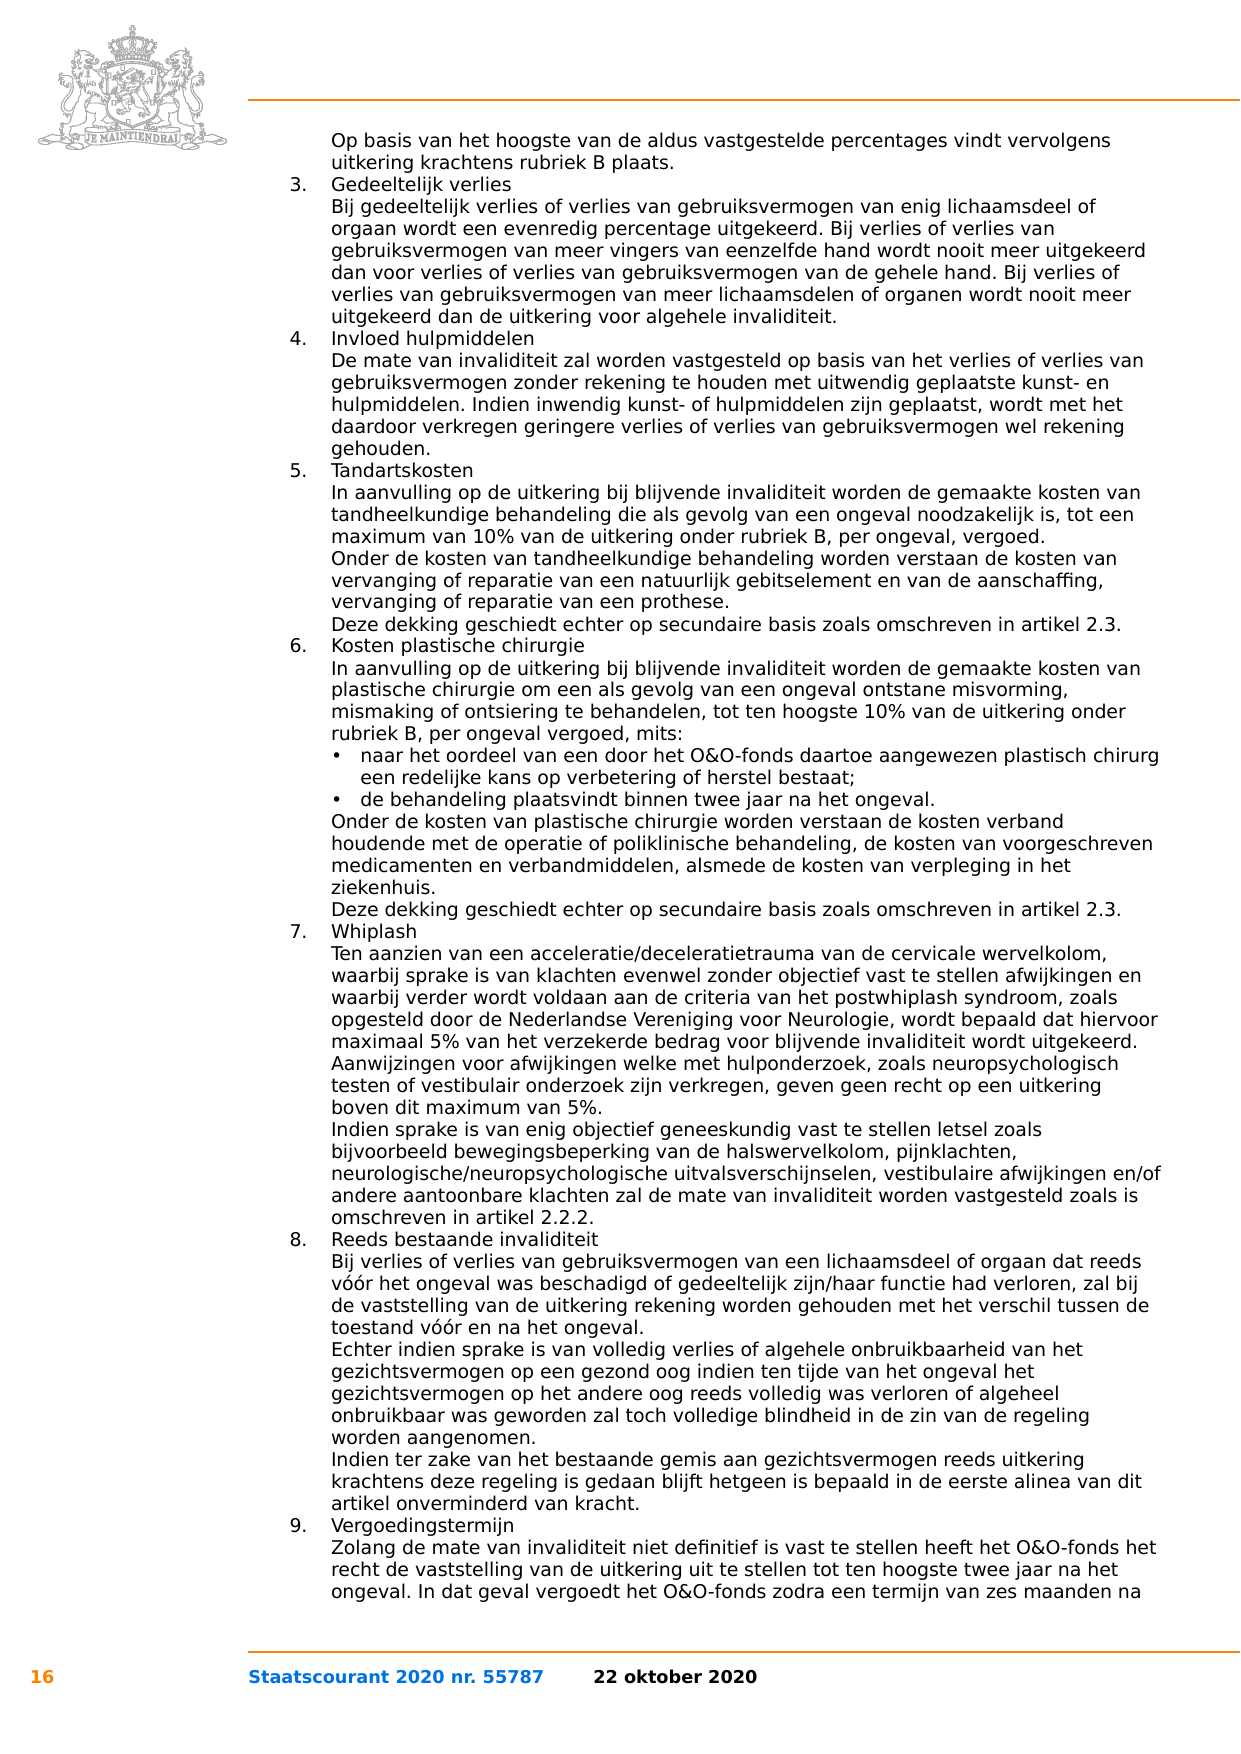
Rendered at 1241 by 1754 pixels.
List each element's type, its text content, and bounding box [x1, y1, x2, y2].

text 9. Vergoedingstermijn [289, 1514, 1163, 1537]
text 8. Reeds bestaande invaliditeit [289, 1229, 1163, 1251]
text Zolang de mate van invaliditeit niet definitief is vast te stellen heeft het O&O-fonds het recht de vaststelling van de uitkering uit te stellen tot ten hoogste twee jaar na het ongeval. In dat geval vergoedt het O&O-fonds zodra een termijn van zes maanden na [331, 1537, 1163, 1602]
text 7. Whiplash [289, 921, 1163, 943]
text • naar het oordeel van een door het O&O-fonds daartoe aangewezen plastisch chirurg een redelijke kans op verbetering of herstel bestaat; [331, 745, 1163, 789]
text 6. Kosten plastische chirurgie [289, 635, 1163, 657]
text Echter indien sprake is van volledig verlies of algehele onbruikbaarheid van het gezichtsvermogen op een gezond oog indien ten tijde van het ongeval het gezichtsvermogen op het andere oog reeds volledig was verloren of algeheel onbruikbaar was geworden zal toch volledige blindheid in de zin van de regeling worden aangenomen. [331, 1339, 1163, 1449]
text 5. Tandartskosten [289, 459, 1163, 482]
text Bij verlies of verlies van gebruiksvermogen van een lichaamsdeel of orgaan dat reeds vóór het ongeval was beschadigd of gedeeltelijk zijn/haar functie had verloren, zal bij de vaststelling van de uitkering rekening worden gehouden met het verschil tussen de toestand vóór en na het ongeval. [331, 1251, 1163, 1339]
text 4. Invloed hulpmiddelen [289, 328, 1163, 350]
text De mate van invaliditeit zal worden vastgesteld op basis van het verlies of verlies van gebruiksvermogen zonder rekening te houden met uitwendig geplaatste kunst- en hulpmiddelen. Indien inwendig kunst- of hulpmiddelen zijn geplaatst, wordt met het daardoor verkregen geringere verlies of verlies van gebruiksvermogen wel rekening gehouden. [331, 350, 1163, 459]
text Bij gedeeltelijk verlies of verlies van gebruiksvermogen van enig lichaamsdeel of orgaan wordt een evenredig percentage uitgekeerd. Bij verlies of verlies van gebruiksvermogen van meer vingers van eenzelfde hand wordt nooit meer uitgekeerd dan voor verlies of verlies van gebruiksvermogen van de gehele hand. Bij verlies of verlies van gebruiksvermogen van meer lichaamsdelen of organen wordt nooit meer uitgekeerd dan de uitkering voor algehele invaliditeit. [331, 196, 1163, 328]
text • de behandeling plaatsvindt binnen twee jaar na het ongeval. [331, 789, 1163, 811]
text In aanvulling op de uitkering bij blijvende invaliditeit worden de gemaakte kosten van plastische chirurgie om een als gevolg van een ongeval ontstane misvorming, mismaking of ontsiering te behandelen, tot ten hoogste 10% van de uitkering onder rubriek B, per ongeval vergoed, mits: [331, 657, 1163, 745]
text Deze dekking geschiedt echter op secundaire basis zoals omschreven in artikel 2.3. [331, 899, 1163, 921]
text Onder de kosten van tandheelkundige behandeling worden verstaan de kosten van vervanging of reparatie van een natuurlijk gebitselement en van de aanschaffing, vervanging of reparatie van een prothese. [331, 547, 1163, 613]
text 3. Gedeeltelijk verlies [289, 174, 1163, 196]
picture [38, 25, 227, 150]
text Ten aanzien van een acceleratie/deceleratietrauma van de cervicale wervelkolom, waarbij sprake is van klachten evenwel zonder objectief vast te stellen afwijkingen en waarbij verder wordt voldaan aan de criteria van het postwhiplash syndroom, zoals opgesteld door de Nederlandse Vereniging voor Neurologie, wordt bepaald dat hiervoor maximaal 5% van het verzekerde bedrag voor blijvende invaliditeit wordt uitgekeerd. Aanwijzingen voor afwijkingen welke met hulponderzoek, zoals neuropsychologisch testen of vestibulair onderzoek zijn verkregen, geven geen recht op een uitkering boven dit maximum van 5%. [331, 943, 1163, 1119]
text Op basis van het hoogste van de aldus vastgestelde percentages vindt vervolgens uitkering krachtens rubriek B plaats. [331, 130, 1163, 174]
text Indien sprake is van enig objectief geneeskundig vast te stellen letsel zoals bijvoorbeeld bewegingsbeperking van de halswervelkolom, pijnklachten, neurologische/neuropsychologische uitvalsverschijnselen, vestibulaire afwijkingen en/of andere aantoonbare klachten zal de mate van invaliditeit worden vastgesteld zoals is omschreven in artikel 2.2.2. [331, 1119, 1163, 1229]
text In aanvulling op de uitkering bij blijvende invaliditeit worden de gemaakte kosten van tandheelkundige behandeling die als gevolg van een ongeval noodzakelijk is, tot een maximum van 10% van de uitkering onder rubriek B, per ongeval, vergoed. [331, 482, 1163, 547]
text Indien ter zake van het bestaande gemis aan gezichtsvermogen reeds uitkering krachtens deze regeling is gedaan blijft hetgeen is bepaald in de eerste alinea van dit artikel onverminderd van kracht. [331, 1449, 1163, 1514]
text Onder de kosten van plastische chirurgie worden verstaan de kosten verband houdende met de operatie of poliklinische behandeling, de kosten van voorgeschreven medicamenten en verbandmiddelen, alsmede de kosten van verpleging in het ziekenhuis. [331, 811, 1163, 899]
text Deze dekking geschiedt echter op secundaire basis zoals omschreven in artikel 2.3. [331, 613, 1163, 635]
